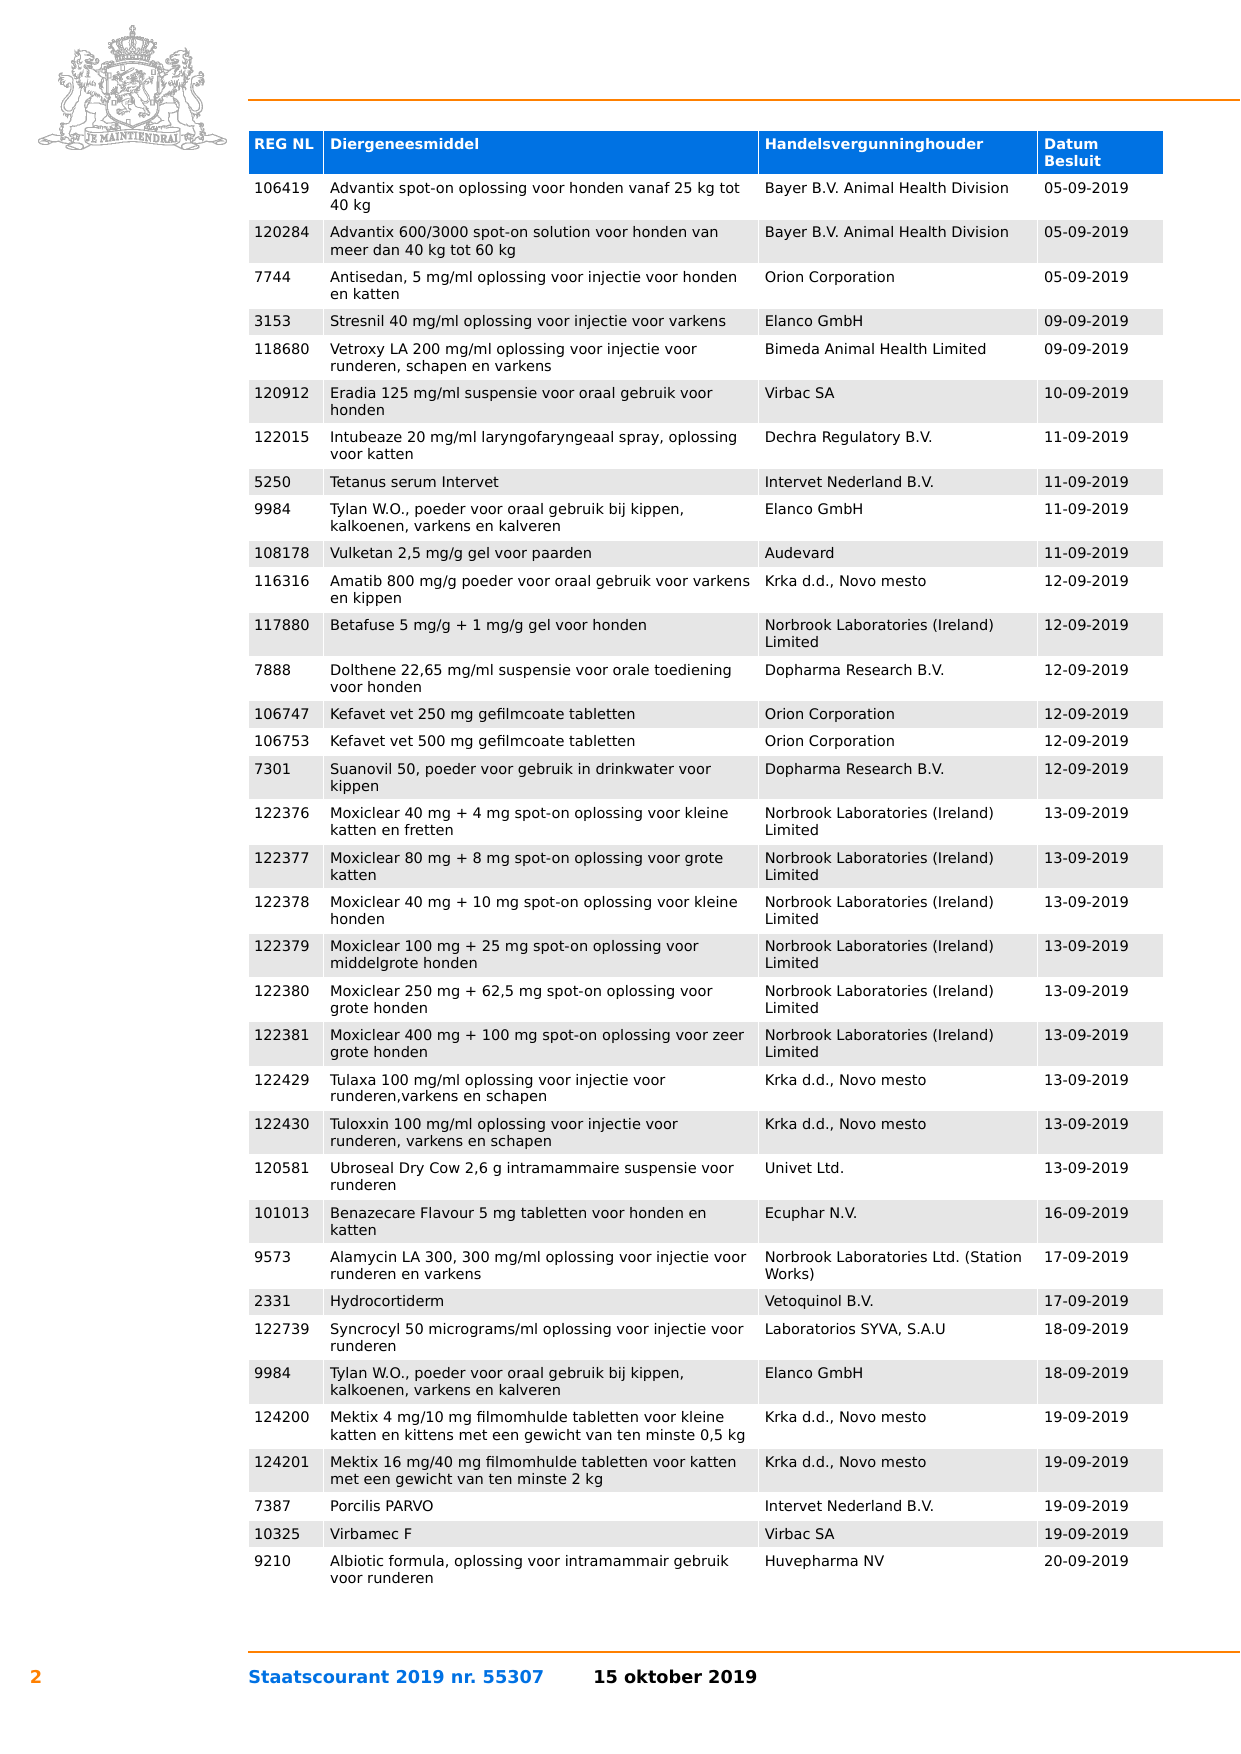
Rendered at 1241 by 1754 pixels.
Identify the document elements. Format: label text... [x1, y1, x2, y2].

table_cell Tylan W.O., poeder voor oraal gebruik bij kippen, kalkoenen, varkens en kalveren [324, 1360, 758, 1404]
table_header REG NL [249, 131, 323, 174]
table_header Handelsvergunninghouder [759, 131, 1037, 174]
table_cell 122377 [249, 845, 323, 888]
table_cell 101013 [249, 1200, 323, 1243]
table_cell 12-09-2019 [1038, 729, 1163, 755]
table_cell Antisedan, 5 mg/ml oplossing voor injectie voor honden en katten [324, 264, 758, 307]
table_cell 09-09-2019 [1038, 336, 1163, 379]
table_cell Suanovil 50, poeder voor gebruik in drinkwater voor kippen [324, 756, 758, 799]
table_cell 11-09-2019 [1038, 496, 1163, 540]
table_cell 17-09-2019 [1038, 1289, 1163, 1315]
table_cell Moxiclear 250 mg + 62,5 mg spot-on oplossing voor grote honden [324, 978, 758, 1021]
table_cell 9984 [249, 496, 323, 540]
table_cell 5250 [249, 469, 323, 495]
table_cell 7744 [249, 264, 323, 307]
table_cell Kefavet vet 500 mg gefilmcoate tabletten [324, 729, 758, 755]
table_cell 122381 [249, 1022, 323, 1066]
table_cell 7888 [249, 657, 323, 700]
table_cell 13-09-2019 [1038, 1022, 1163, 1066]
table_cell 19-09-2019 [1038, 1521, 1163, 1547]
table_cell Alamycin LA 300, 300 mg/ml oplossing voor injectie voor runderen en varkens [324, 1244, 758, 1287]
table_cell Hydrocortiderm [324, 1289, 758, 1315]
table_cell 13-09-2019 [1038, 845, 1163, 888]
table_cell Vetroxy LA 200 mg/ml oplossing voor injectie voor runderen, schapen en varkens [324, 336, 758, 379]
table_cell Intubeaze 20 mg/ml laryngofaryngeaal spray, oplossing voor katten [324, 425, 758, 468]
table_cell Amatib 800 mg/g poeder voor oraal gebruik voor varkens en kippen [324, 568, 758, 611]
table_cell Norbrook Laboratories Ltd. (Station Works) [759, 1244, 1037, 1287]
table_cell 124201 [249, 1449, 323, 1492]
table_cell Krka d.d., Novo mesto [759, 568, 1037, 611]
table_cell Benazecare Flavour 5 mg tabletten voor honden en katten [324, 1200, 758, 1243]
table_cell Krka d.d., Novo mesto [759, 1405, 1037, 1448]
table_cell 17-09-2019 [1038, 1244, 1163, 1287]
table_cell Orion Corporation [759, 264, 1037, 307]
table_cell Albiotic formula, oplossing voor intramammair gebruik voor runderen [324, 1548, 758, 1592]
table_cell Intervet Nederland B.V. [759, 469, 1037, 495]
table_cell Dechra Regulatory B.V. [759, 425, 1037, 468]
table_cell 9210 [249, 1548, 323, 1592]
table_cell Mektix 4 mg/10 mg filmomhulde tabletten voor kleine katten en kittens met een gewicht van ten minste 0,5 kg [324, 1405, 758, 1448]
table_cell Dopharma Research B.V. [759, 756, 1037, 799]
table_cell Bayer B.V. Animal Health Division [759, 175, 1037, 219]
table_cell Bayer B.V. Animal Health Division [759, 220, 1037, 263]
table_cell 108178 [249, 541, 323, 567]
table_cell 120284 [249, 220, 323, 263]
table_cell Krka d.d., Novo mesto [759, 1449, 1037, 1492]
table_cell 18-09-2019 [1038, 1360, 1163, 1404]
table_cell Dopharma Research B.V. [759, 657, 1037, 700]
table_cell Moxiclear 40 mg + 10 mg spot-on oplossing voor kleine honden [324, 889, 758, 932]
table_cell 122429 [249, 1067, 323, 1110]
table_cell 11-09-2019 [1038, 425, 1163, 468]
table_cell Norbrook Laboratories (Ireland) Limited [759, 889, 1037, 932]
table_cell 7387 [249, 1494, 323, 1520]
table_header Diergeneesmiddel [324, 131, 758, 174]
table_cell 11-09-2019 [1038, 469, 1163, 495]
table_cell 117880 [249, 613, 323, 656]
table_cell 2331 [249, 1289, 323, 1315]
table_cell 12-09-2019 [1038, 701, 1163, 728]
table_cell Tulaxa 100 mg/ml oplossing voor injectie voor runderen,varkens en schapen [324, 1067, 758, 1110]
table_cell 106419 [249, 175, 323, 219]
table_cell Orion Corporation [759, 701, 1037, 728]
table_cell 12-09-2019 [1038, 756, 1163, 799]
table_cell Mektix 16 mg/40 mg filmomhulde tabletten voor katten met een gewicht van ten minste 2 kg [324, 1449, 758, 1492]
table_cell 116316 [249, 568, 323, 611]
table_cell 13-09-2019 [1038, 889, 1163, 932]
table_cell 19-09-2019 [1038, 1494, 1163, 1520]
table_cell 106747 [249, 701, 323, 728]
table_cell 120581 [249, 1155, 323, 1199]
table_cell Elanco GmbH [759, 1360, 1037, 1404]
table_cell Syncrocyl 50 micrograms/ml oplossing voor injectie voor runderen [324, 1316, 758, 1359]
table_cell 12-09-2019 [1038, 657, 1163, 700]
table_cell 10325 [249, 1521, 323, 1547]
table_cell 3153 [249, 309, 323, 335]
table_cell 9573 [249, 1244, 323, 1287]
table_cell Tylan W.O., poeder voor oraal gebruik bij kippen, kalkoenen, varkens en kalveren [324, 496, 758, 540]
table_cell 12-09-2019 [1038, 613, 1163, 656]
table_cell 13-09-2019 [1038, 934, 1163, 977]
table_cell 122430 [249, 1111, 323, 1154]
table_cell 13-09-2019 [1038, 1111, 1163, 1154]
table_cell 12-09-2019 [1038, 568, 1163, 611]
table_cell Krka d.d., Novo mesto [759, 1111, 1037, 1154]
table_cell 7301 [249, 756, 323, 799]
table_cell Virbac SA [759, 380, 1037, 423]
table_cell Norbrook Laboratories (Ireland) Limited [759, 845, 1037, 888]
table_cell Tuloxxin 100 mg/ml oplossing voor injectie voor runderen, varkens en schapen [324, 1111, 758, 1154]
table_cell 13-09-2019 [1038, 978, 1163, 1021]
table_cell Porcilis PARVO [324, 1494, 758, 1520]
table_cell Eradia 125 mg/ml suspensie voor oraal gebruik voor honden [324, 380, 758, 423]
table_cell 122380 [249, 978, 323, 1021]
table_cell 106753 [249, 729, 323, 755]
table_cell 16-09-2019 [1038, 1200, 1163, 1243]
table_cell Moxiclear 80 mg + 8 mg spot-on oplossing voor grote katten [324, 845, 758, 888]
table_cell Ubroseal Dry Cow 2,6 g intramammaire suspensie voor runderen [324, 1155, 758, 1199]
table_cell Norbrook Laboratories (Ireland) Limited [759, 800, 1037, 844]
table_cell Norbrook Laboratories (Ireland) Limited [759, 934, 1037, 977]
table_cell 13-09-2019 [1038, 1067, 1163, 1110]
table_cell Laboratorios SYVA, S.A.U [759, 1316, 1037, 1359]
picture [38, 25, 227, 150]
table_cell Orion Corporation [759, 729, 1037, 755]
table_cell 118680 [249, 336, 323, 379]
table_cell 19-09-2019 [1038, 1405, 1163, 1448]
table_cell 09-09-2019 [1038, 309, 1163, 335]
table_cell 13-09-2019 [1038, 800, 1163, 844]
table_cell 122376 [249, 800, 323, 844]
table_cell Stresnil 40 mg/ml oplossing voor injectie voor varkens [324, 309, 758, 335]
table_cell 13-09-2019 [1038, 1155, 1163, 1199]
table_cell Huvepharma NV [759, 1548, 1037, 1592]
table_cell Moxiclear 400 mg + 100 mg spot-on oplossing voor zeer grote honden [324, 1022, 758, 1066]
table_cell 20-09-2019 [1038, 1548, 1163, 1592]
table_cell Advantix 600/3000 spot-on solution voor honden van meer dan 40 kg tot 60 kg [324, 220, 758, 263]
table_cell Elanco GmbH [759, 309, 1037, 335]
table_cell Moxiclear 100 mg + 25 mg spot-on oplossing voor middelgrote honden [324, 934, 758, 977]
table_cell Norbrook Laboratories (Ireland) Limited [759, 1022, 1037, 1066]
table_cell Vulketan 2,5 mg/g gel voor paarden [324, 541, 758, 567]
table_cell Moxiclear 40 mg + 4 mg spot-on oplossing voor kleine katten en fretten [324, 800, 758, 844]
table_cell Norbrook Laboratories (Ireland) Limited [759, 613, 1037, 656]
table_cell Norbrook Laboratories (Ireland) Limited [759, 978, 1037, 1021]
table_cell Bimeda Animal Health Limited [759, 336, 1037, 379]
table_cell Advantix spot-on oplossing voor honden vanaf 25 kg tot 40 kg [324, 175, 758, 219]
table_cell Univet Ltd. [759, 1155, 1037, 1199]
table_cell Tetanus serum Intervet [324, 469, 758, 495]
table_cell Vetoquinol B.V. [759, 1289, 1037, 1315]
table_cell 124200 [249, 1405, 323, 1448]
table_cell 10-09-2019 [1038, 380, 1163, 423]
table_cell 19-09-2019 [1038, 1449, 1163, 1492]
table_cell 05-09-2019 [1038, 175, 1163, 219]
table_cell 9984 [249, 1360, 323, 1404]
table_cell 122379 [249, 934, 323, 977]
table_cell 11-09-2019 [1038, 541, 1163, 567]
table_cell Elanco GmbH [759, 496, 1037, 540]
table_cell Intervet Nederland B.V. [759, 1494, 1037, 1520]
table_cell 122015 [249, 425, 323, 468]
table_cell Audevard [759, 541, 1037, 567]
table_cell 120912 [249, 380, 323, 423]
table_cell 05-09-2019 [1038, 220, 1163, 263]
table_cell Virbac SA [759, 1521, 1037, 1547]
table_cell Betafuse 5 mg/g + 1 mg/g gel voor honden [324, 613, 758, 656]
table_cell Ecuphar N.V. [759, 1200, 1037, 1243]
table_cell Krka d.d., Novo mesto [759, 1067, 1037, 1110]
table_cell 122378 [249, 889, 323, 932]
table_cell Kefavet vet 250 mg gefilmcoate tabletten [324, 701, 758, 728]
table_cell 18-09-2019 [1038, 1316, 1163, 1359]
table_cell Virbamec F [324, 1521, 758, 1547]
table_header Datum Besluit [1038, 131, 1163, 174]
table_cell Dolthene 22,65 mg/ml suspensie voor orale toediening voor honden [324, 657, 758, 700]
table_cell 122739 [249, 1316, 323, 1359]
table_cell 05-09-2019 [1038, 264, 1163, 307]
